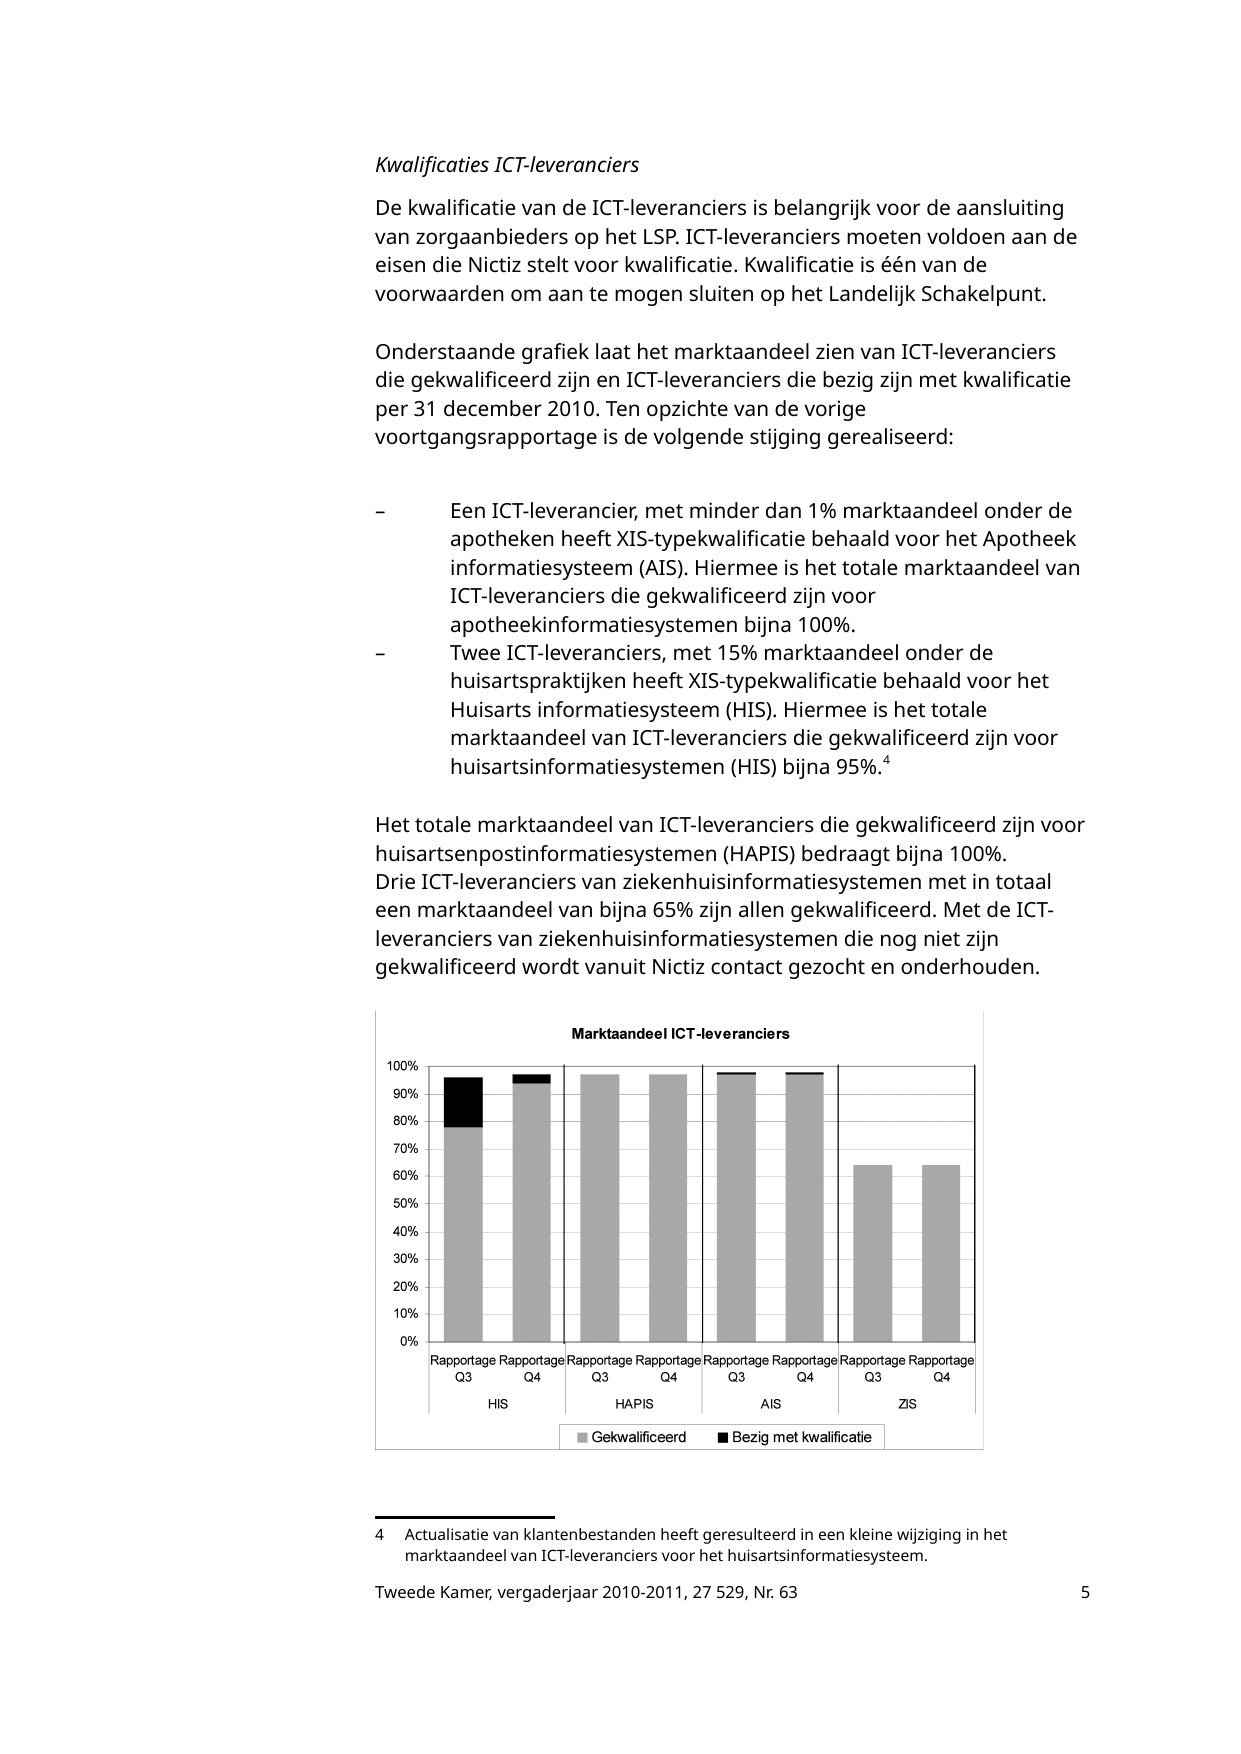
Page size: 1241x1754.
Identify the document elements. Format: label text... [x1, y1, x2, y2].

text Drie ICT-leveranciers van ziekenhuisinformatiesystemen met in totaal een marktaandeel van bijna 65% zijn allen gekwalificeerd. Met de ICT-leveranciers van ziekenhuisinformatiesystemen die nog niet zijn gekwalificeerd wordt vanuit Nictiz contact gezocht en onderhouden. [375, 867, 1090, 981]
picture [375, 1011, 984, 1450]
text Het totale marktaandeel van ICT-leveranciers die gekwalificeerd zijn voor huisartsenpostinformatiesystemen (HAPIS) bedraagt bijna 100%. [375, 810, 1090, 867]
text De kwalificatie van de ICT-leveranciers is belangrijk voor de aansluiting van zorgaanbieders op het LSP. ICT-leveranciers moeten voldoen aan de eisen die Nictiz stelt voor kwalificatie. Kwalificatie is één van de voorwaarden om aan te mogen sluiten op het Landelijk Schakelpunt. [375, 193, 1090, 307]
list Twee ICT-leveranciers, met 15% marktaandeel onder de huisartspraktijken heeft XIS-typekwalificatie behaald voor het Huisarts informatiesysteem (HIS). Hiermee is het totale marktaandeel van ICT-leveranciers die gekwalificeerd zijn voor huisartsinformatiesystemen (HIS) bijna 95%. [375, 638, 1090, 780]
text Onderstaande grafiek laat het marktaandeel zien van ICT-leveranciers die gekwalificeerd zijn en ICT-leveranciers die bezig zijn met kwalificatie per 31 december 2010. Ten opzichte van de vorige voortgangsrapportage is de volgende stijging gerealiseerd: [375, 337, 1090, 451]
list Een ICT-leverancier, met minder dan 1% marktaandeel onder de apotheken heeft XIS-typekwalificatie behaald voor het Apotheek informatiesysteem (AIS). Hiermee is het totale marktaandeel van ICT-leveranciers die gekwalificeerd zijn voor apotheekinformatiesystemen bijna 100%. [375, 496, 1090, 638]
list Actualisatie van klantenbestanden heeft geresulteerd in een kleine wijziging in het marktaandeel van ICT-leveranciers voor het huisartsinformatiesysteem. [375, 1481, 1090, 1566]
text Kwalificaties ICT-leveranciers [375, 150, 1090, 178]
